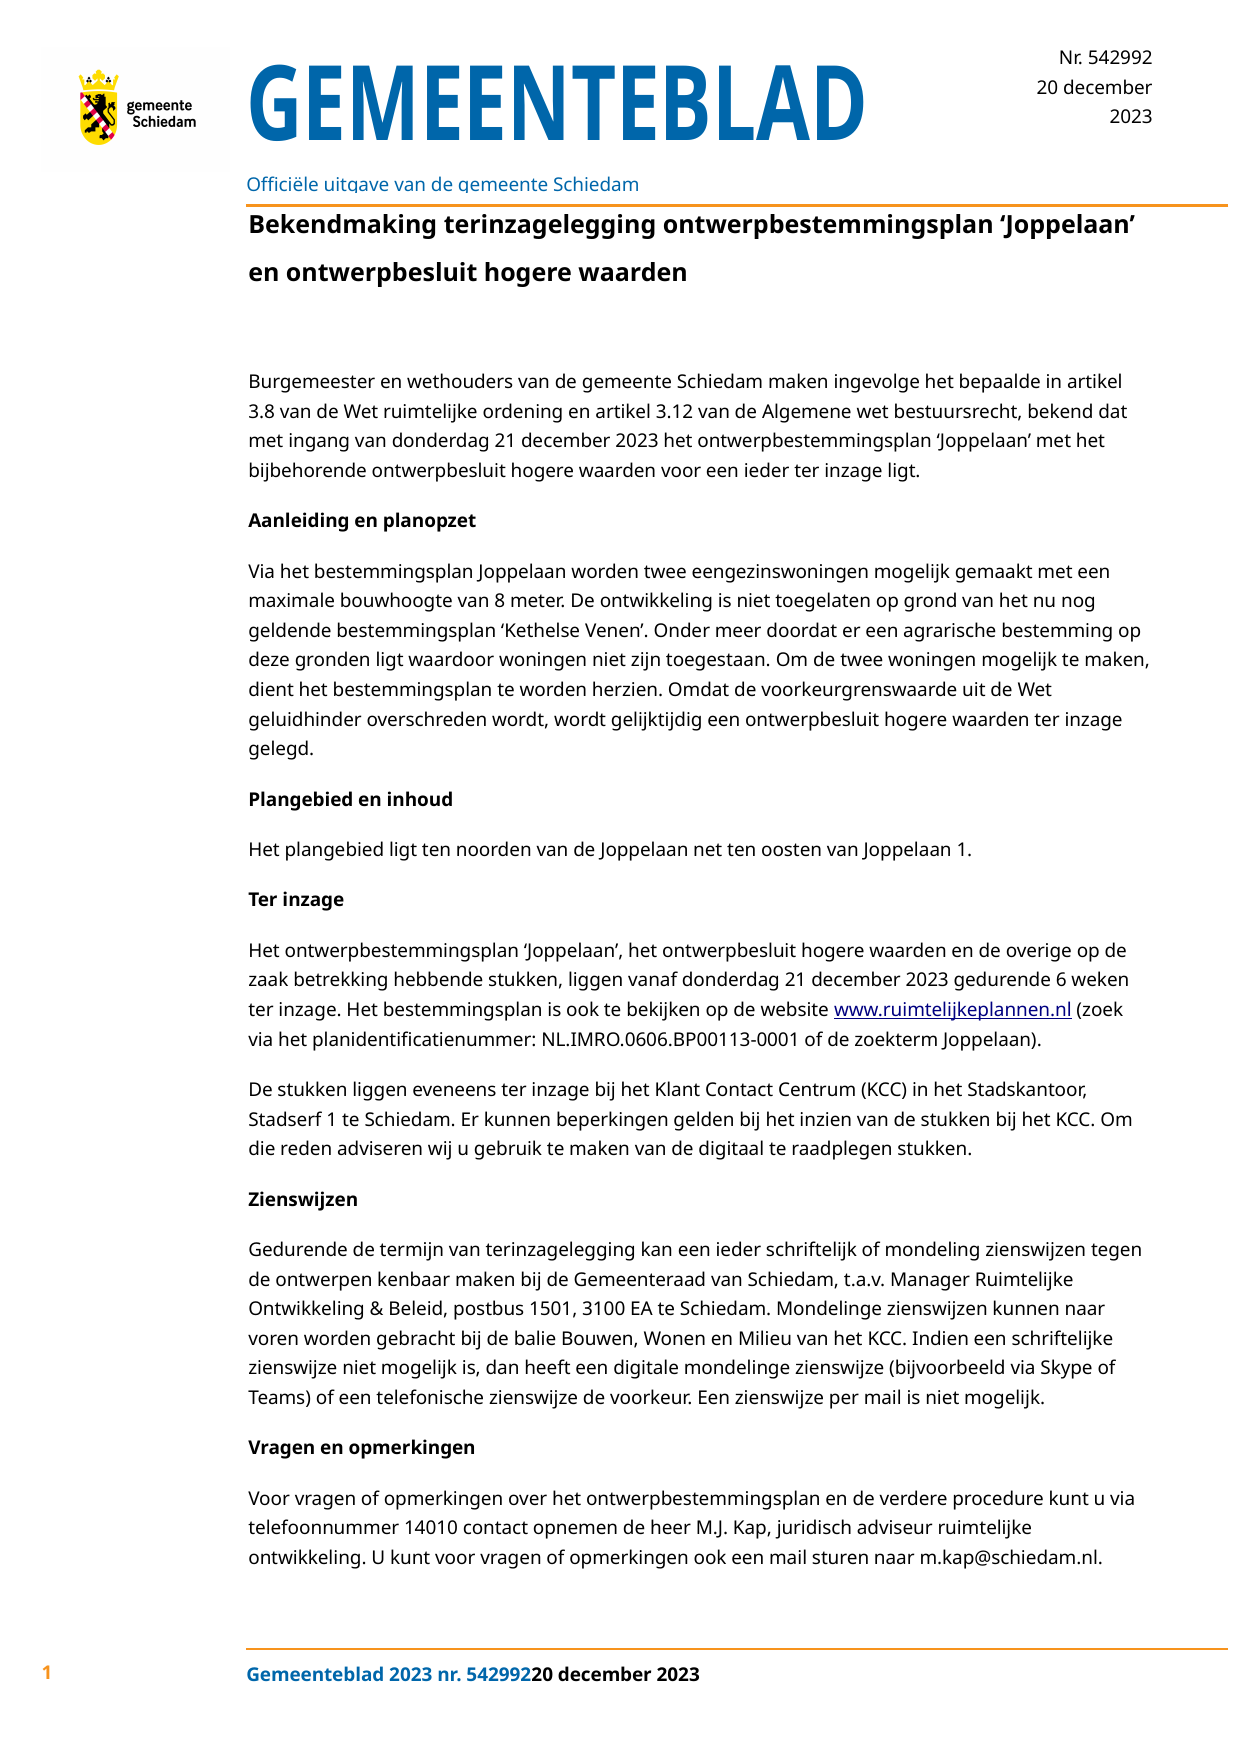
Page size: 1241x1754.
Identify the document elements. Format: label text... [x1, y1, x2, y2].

text Burgemeester en wethouders van de gemeente Schiedam maken ingevolge het bepaalde in artikel 3.8 van de Wet ruimtelijke ordening en artikel 3.12 van de Algemene wet bestuursrecht, bekend dat met ingang van donderdag 21 december 2023 het ontwerpbestemmingsplan ‘Joppelaan’ met het bijbehorende ontwerpbesluit hogere waarden voor een ieder ter inzage ligt. [248, 368, 1152, 483]
text Gedurende de termijn van terinzagelegging kan een ieder schriftelijk of mondeling zienswijzen tegen de ontwerpen kenbaar maken bij de Gemeenteraad van Schiedam, t.a.v. Manager Ruimtelijke Ontwikkeling & Beleid, postbus 1501, 3100 EA te Schiedam. Mondelinge zienswijzen kunnen naar voren worden gebracht bij de balie Bouwen, Wonen en Milieu van het KCC. Indien een schriftelijke zienswijze niet mogelijk is, dan heeft een digitale mondelinge zienswijze (bijvoorbeeld via Skype of Teams) of een telefonische zienswijze de voorkeur. Een zienswijze per mail is niet mogelijk. [248, 1236, 1152, 1410]
text Aanleiding en planopzet [248, 507, 1152, 533]
text Het ontwerpbestemmingsplan ‘Joppelaan’, het ontwerpbesluit hogere waarden en de overige op de zaak betrekking hebbende stukken, liggen vanaf donderdag 21 december 2023 gedurende 6 weken ter inzage. Het bestemmingsplan is ook te bekijken op de website www.ruimtelijkeplannen.nl (zoek via het planidentificatienummer: NL.IMRO.0606.BP00113-0001 of de zoekterm Joppelaan). [248, 937, 1152, 1052]
text Zienswijzen [248, 1186, 1152, 1212]
text Het plangebied ligt ten noorden van de Joppelaan net ten oosten van Joppelaan 1. [248, 836, 1152, 862]
text Via het bestemmingsplan Joppelaan worden twee eengezinswoningen mogelijk gemaakt met een maximale bouwhoogte van 8 meter. De ontwikkeling is niet toegelaten op grond van het nu nog geldende bestemmingsplan ‘Kethelse Venen’. Onder meer doordat er een agrarische bestemming op deze gronden ligt waardoor woningen niet zijn toegestaan. Om de twee woningen mogelijk te maken, dient het bestemmingsplan te worden herzien. Omdat de voorkeurgrenswaarde uit de Wet geluidhinder overschreden wordt, wordt gelijktijdig een ontwerpbesluit hogere waarden ter inzage gelegd. [248, 558, 1152, 761]
text Plangebied en inhoud [248, 786, 1152, 812]
text Vragen en opmerkingen [248, 1434, 1152, 1460]
text De stukken liggen eveneens ter inzage bij het Klant Contact Centrum (KCC) in het Stadskantoor, Stadserf 1 te Schiedam. Er kunnen beperkingen gelden bij het inzien van de stukken bij het KCC. Om die reden adviseren wij u gebruik te maken van de digitaal te raadplegen stukken. [248, 1076, 1152, 1161]
text Bekendmaking terinzagelegging ontwerpbestemmingsplan ‘Joppelaan’ en ontwerpbesluit hogere waarden [248, 207, 1152, 288]
text Ter inzage [248, 887, 1152, 912]
picture [41, 47, 231, 172]
text Voor vragen of opmerkingen over het ontwerpbestemmingsplan en de verdere procedure kunt u via telefoonnummer 14010 contact opnemen de heer M.J. Kap, juridisch adviseur ruimtelijke ontwikkeling. U kunt voor vragen of opmerkingen ook een mail sturen naar m.kap@schiedam.nl. [248, 1485, 1152, 1570]
